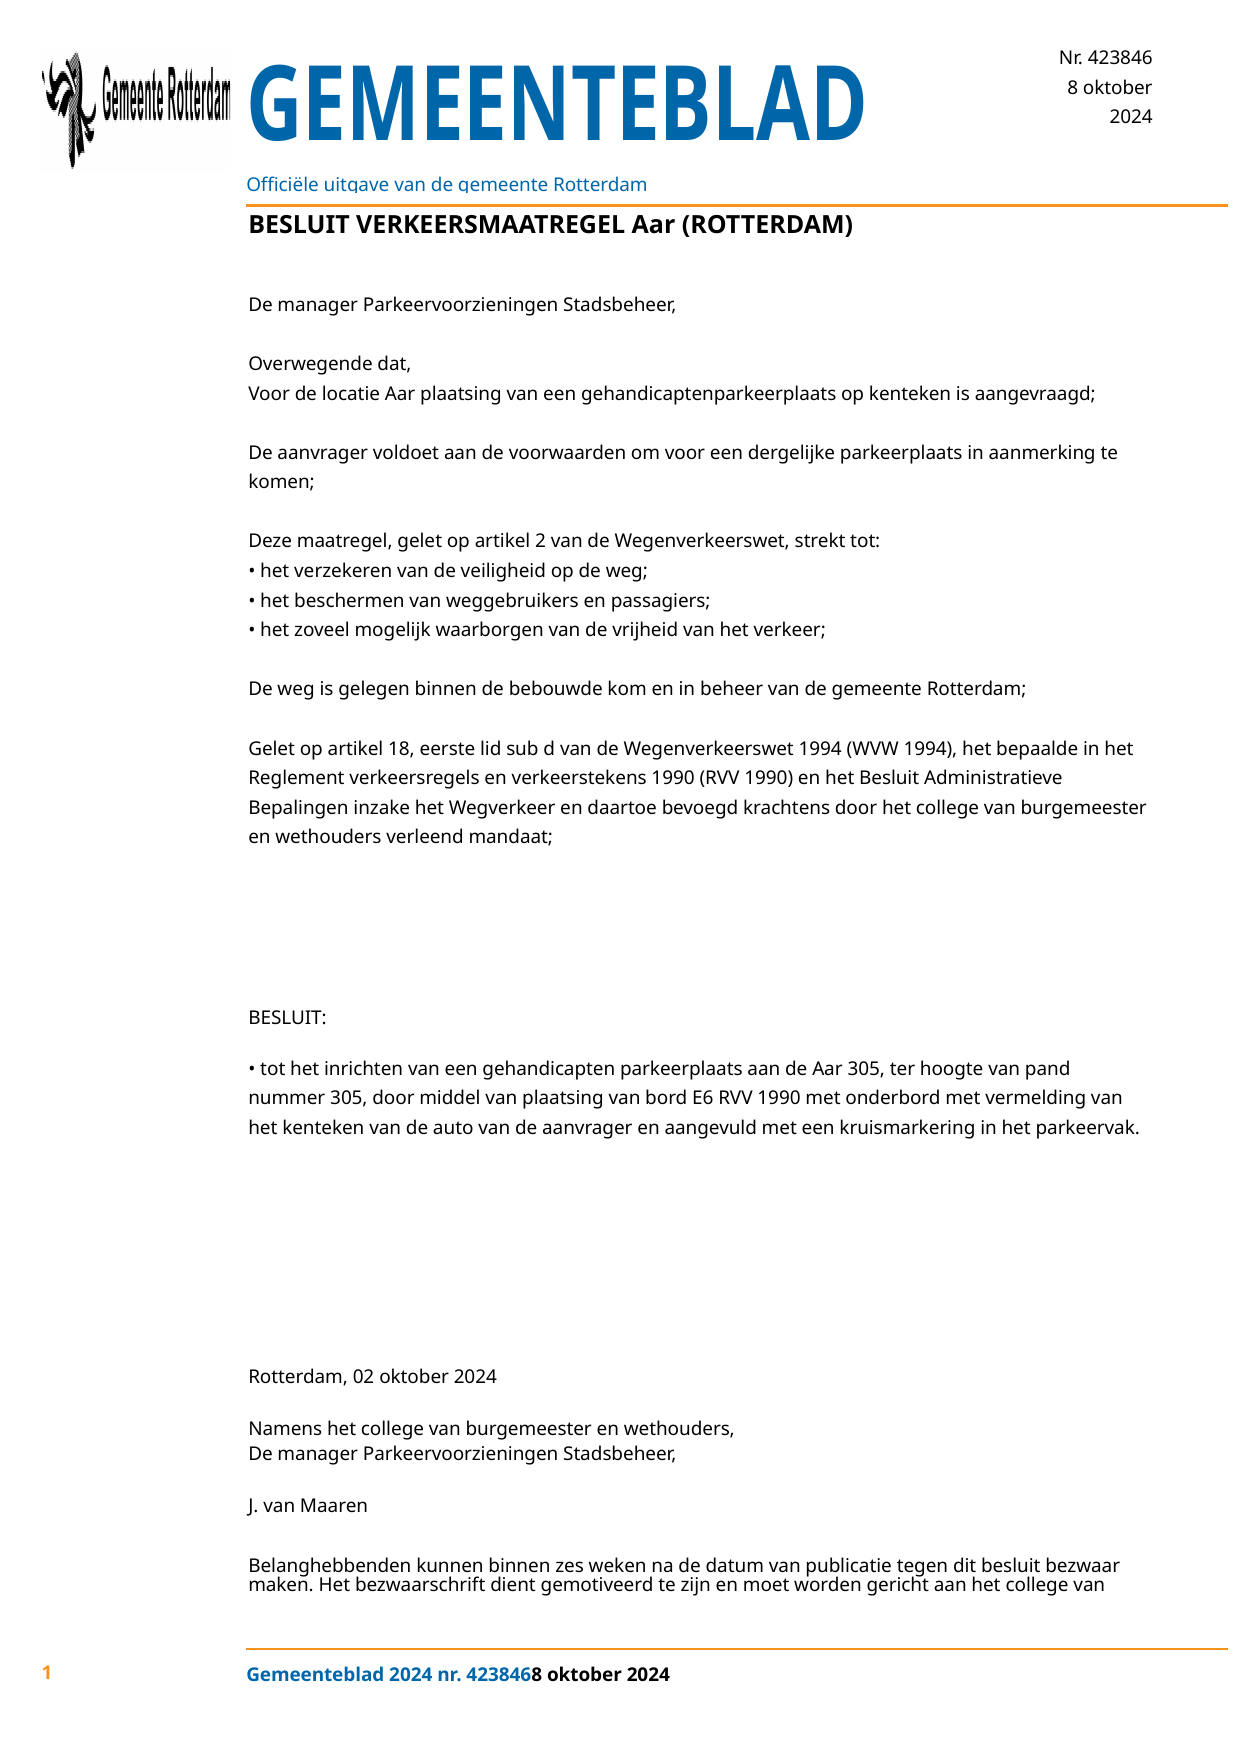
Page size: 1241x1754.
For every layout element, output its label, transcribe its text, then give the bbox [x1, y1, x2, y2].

text De manager Parkeervoorzieningen Stadsbeheer, [248, 1441, 1152, 1466]
text Gelet op artikel 18, eerste lid sub d van de Wegenverkeerswet 1994 (WVW 1994), het bepaalde in het Reglement verkeersregels en verkeerstekens 1990 (RVV 1990) en het Besluit Administratieve Bepalingen inzake het Wegverkeer en daartoe bevoegd krachtens door het college van burgemeester en wethouders verleend mandaat; [248, 735, 1152, 849]
text • het beschermen van weggebruikers en passagiers; [248, 587, 1152, 613]
text De manager Parkeervoorzieningen Stadsbeheer, [248, 291, 1152, 317]
picture [41, 47, 231, 172]
text Voor de locatie Aar plaatsing van een gehandicaptenparkeerplaats op kenteken is aangevraagd; [248, 380, 1152, 406]
text Rotterdam, 02 oktober 2024 [248, 1363, 1152, 1389]
text Deze maatregel, gelet op artikel 2 van de Wegenverkeerswet, strekt tot: [248, 528, 1152, 553]
text • het verzekeren van de veiligheid op de weg; [248, 557, 1152, 583]
text Belanghebbenden kunnen binnen zes weken na de datum van publicatie tegen dit besluit bezwaar maken. Het bezwaarschrift dient gemotiveerd te zijn en moet worden gericht aan het college van [248, 1557, 1152, 1596]
text De aanvrager voldoet aan de voorwaarden om voor een dergelijke parkeerplaats in aanmerking te komen; [248, 439, 1152, 494]
text J. van Maaren [248, 1492, 1152, 1518]
text BESLUIT VERKEERSMAATREGEL Aar (ROTTERDAM) [248, 207, 1152, 241]
text • het zoveel mogelijk waarborgen van de vrijheid van het verkeer; [248, 616, 1152, 642]
text BESLUIT: [248, 1004, 1152, 1030]
text • tot het inrichten van een gehandicapten parkeerplaats aan de Aar 305, ter hoogte van pand nummer 305, door middel van plaatsing van bord E6 RVV 1990 met onderbord met vermelding van het kenteken van de auto van de aanvrager en aangevuld met een kruismarkering in het parkeervak. [248, 1055, 1152, 1140]
text Overwegende dat, [248, 350, 1152, 376]
text Namens het college van burgemeester en wethouders, [248, 1415, 1152, 1441]
text De weg is gelegen binnen de bebouwde kom en in beheer van de gemeente Rotterdam; [248, 676, 1152, 701]
